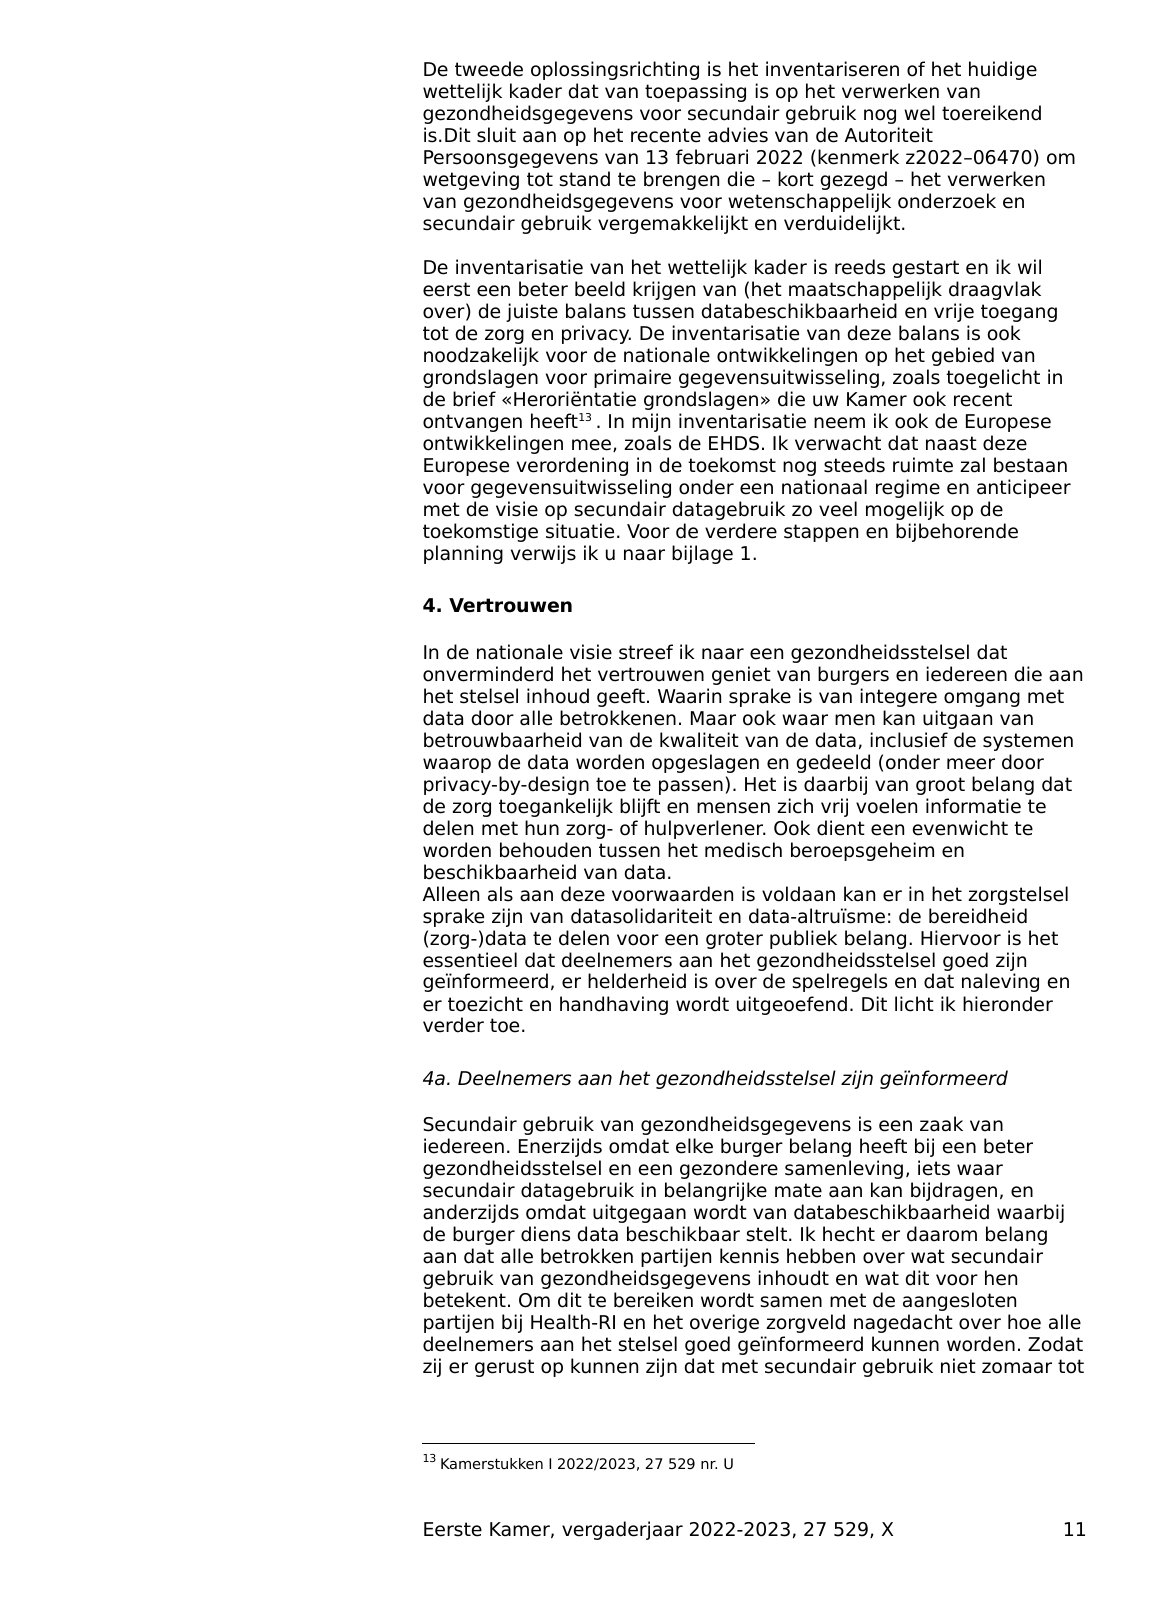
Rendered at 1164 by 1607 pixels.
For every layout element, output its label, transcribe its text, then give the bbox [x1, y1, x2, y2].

text In de nationale visie streef ik naar een gezondheidsstelsel dat onverminderd het vertrouwen geniet van burgers en iedereen die aan het stelsel inhoud geeft. Waarin sprake is van integere omgang met data door alle betrokkenen. Maar ook waar men kan uitgaan van betrouwbaarheid van de kwaliteit van de data, inclusief de systemen waarop de data worden opgeslagen en gedeeld (onder meer door privacy-by-design toe te passen). Het is daarbij van groot belang dat de zorg toegankelijk blijft en mensen zich vrij voelen informatie te delen met hun zorg- of hulpverlener. Ook dient een evenwicht te worden behouden tussen het medisch beroepsgeheim en beschikbaarheid van data. [422, 642, 1087, 883]
text De tweede oplossingsrichting is het inventariseren of het huidige wettelijk kader dat van toepassing is op het verwerken van gezondheidsgegevens voor secundair gebruik nog wel toereikend is.Dit sluit aan op het recente advies van de Autoriteit Persoonsgegevens van 13 februari 2022 (kenmerk z2022–06470) om wetgeving tot stand te brengen die – kort gezegd – het verwerken van gezondheidsgegevens voor wetenschappelijk onderzoek en secundair gebruik vergemakkelijkt en verduidelijkt. [422, 59, 1087, 235]
text Secundair gebruik van gezondheidsgegevens is een zaak van iedereen. Enerzijds omdat elke burger belang heeft bij een beter gezondheidsstelsel en een gezondere samenleving, iets waar secundair datagebruik in belangrijke mate aan kan bijdragen, en anderzijds omdat uitgegaan wordt van databeschikbaarheid waarbij de burger diens data beschikbaar stelt. Ik hecht er daarom belang aan dat alle betrokken partijen kennis hebben over wat secundair gebruik van gezondheidsgegevens inhoudt en wat dit voor hen betekent. Om dit te bereiken wordt samen met de aangesloten partijen bij Health-RI en het overige zorgveld nagedacht over hoe alle deelnemers aan het stelsel goed geïnformeerd kunnen worden. Zodat zij er gerust op kunnen zijn dat met secundair gebruik niet zomaar tot [422, 1114, 1087, 1378]
text Kamerstukken I 2022/2023, 27 529 nr. U [422, 1452, 1087, 1474]
subtitle 4. Vertrouwen [422, 595, 1087, 617]
text Alleen als aan deze voorwaarden is voldaan kan er in het zorgstelsel sprake zijn van datasolidariteit en data-altruïsme: de bereidheid (zorg-)data te delen voor een groter publiek belang. Hiervoor is het essentieel dat deelnemers aan het gezondheidsstelsel goed zijn geïnformeerd, er helderheid is over de spelregels en dat naleving en er toezicht en handhaving wordt uitgeoefend. Dit licht ik hieronder verder toe. [422, 883, 1087, 1037]
text De inventarisatie van het wettelijk kader is reeds gestart en ik wil eerst een beter beeld krijgen van (het maatschappelijk draagvlak over) de juiste balans tussen databeschikbaarheid en vrije toegang tot de zorg en privacy. De inventarisatie van deze balans is ook noodzakelijk voor de nationale ontwikkelingen op het gebied van grondslagen voor primaire gegevensuitwisseling, zoals toegelicht in de brief «Heroriëntatie grondslagen» die uw Kamer ook recent ontvangen heeft. In mijn inventarisatie neem ik ook de Europese ontwikkelingen mee, zoals de EHDS. Ik verwacht dat naast deze Europese verordening in de toekomst nog steeds ruimte zal bestaan voor gegevensuitwisseling onder een nationaal regime en anticipeer met de visie op secundair datagebruik zo veel mogelijk op de toekomstige situatie. Voor de verdere stappen en bijbehorende planning verwijs ik u naar bijlage 1. [422, 257, 1087, 565]
subtitle 4a. Deelnemers aan het gezondheidsstelsel zijn geïnformeerd [422, 1067, 1087, 1089]
